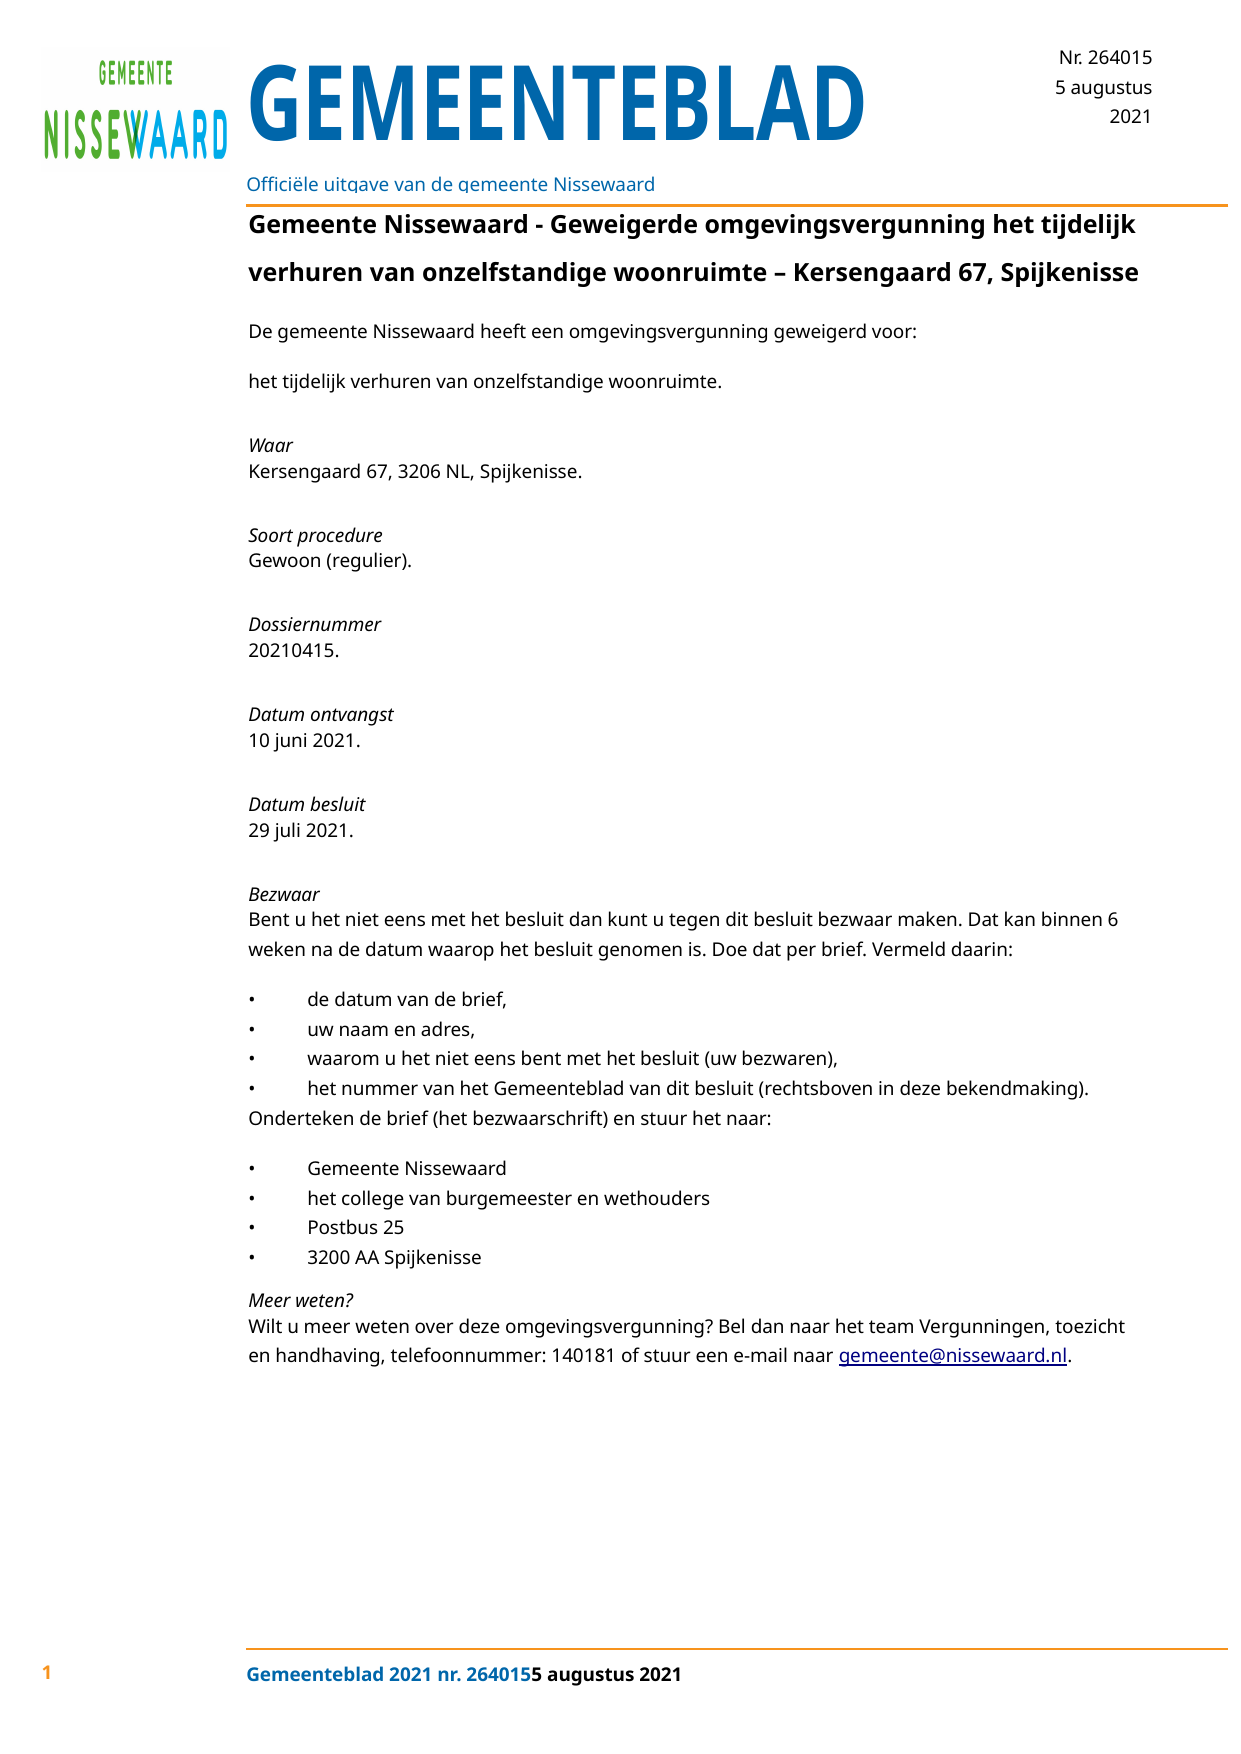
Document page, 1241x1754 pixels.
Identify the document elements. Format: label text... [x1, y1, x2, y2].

list het nummer van het Gemeenteblad van dit besluit (rechtsboven in deze bekendmaking). [248, 1075, 1152, 1101]
list het college van burgemeester en wethouders [248, 1185, 1152, 1211]
text Datum besluit [248, 791, 1152, 817]
text Soort procedure [248, 522, 1152, 548]
text Dossiernummer [248, 612, 1152, 637]
list waarom u het niet eens bent met het besluit (uw bezwaren), [248, 1046, 1152, 1071]
text Bent u het niet eens met het besluit dan kunt u tegen dit besluit bezwaar maken. Dat kan binnen 6 weken na de datum waarop het besluit genomen is. Doe dat per brief. Vermeld daarin: [248, 906, 1152, 962]
text Gewoon (regulier). [248, 548, 1152, 573]
text het tijdelijk verhuren van onzelfstandige woonruimte. [248, 368, 1152, 394]
text Wilt u meer weten over deze omgevingsvergunning? Bel dan naar het team Vergunningen, toezicht en handhaving, telefoonnummer: 140181 of stuur een e-mail naar gemeente@nissewaard.nl. [248, 1313, 1152, 1368]
list uw naam en adres, [248, 1016, 1152, 1042]
text Onderteken de brief (het bezwaarschrift) en stuur het naar: [248, 1105, 1152, 1131]
text De gemeente Nissewaard heeft een omgevingsvergunning geweigerd voor: [248, 318, 1152, 344]
text Gemeente Nissewaard - Geweigerde omgevingsvergunning het tijdelijk verhuren van onzelfstandige woonruimte – Kersengaard 67, Spijkenisse [248, 207, 1152, 288]
text Datum ontvangst [248, 701, 1152, 727]
list 3200 AA Spijkenisse [248, 1244, 1152, 1270]
text 29 juli 2021. [248, 817, 1152, 842]
text 10 juni 2021. [248, 727, 1152, 753]
list Gemeente Nissewaard [248, 1155, 1152, 1181]
list de datum van de brief, [248, 986, 1152, 1012]
text Waar [248, 432, 1152, 458]
text Kersengaard 67, 3206 NL, Spijkenisse. [248, 458, 1152, 484]
text Bezwaar [248, 881, 1152, 906]
text 20210415. [248, 637, 1152, 663]
picture [41, 47, 231, 172]
text Meer weten? [248, 1287, 1152, 1313]
list Postbus 25 [248, 1214, 1152, 1240]
